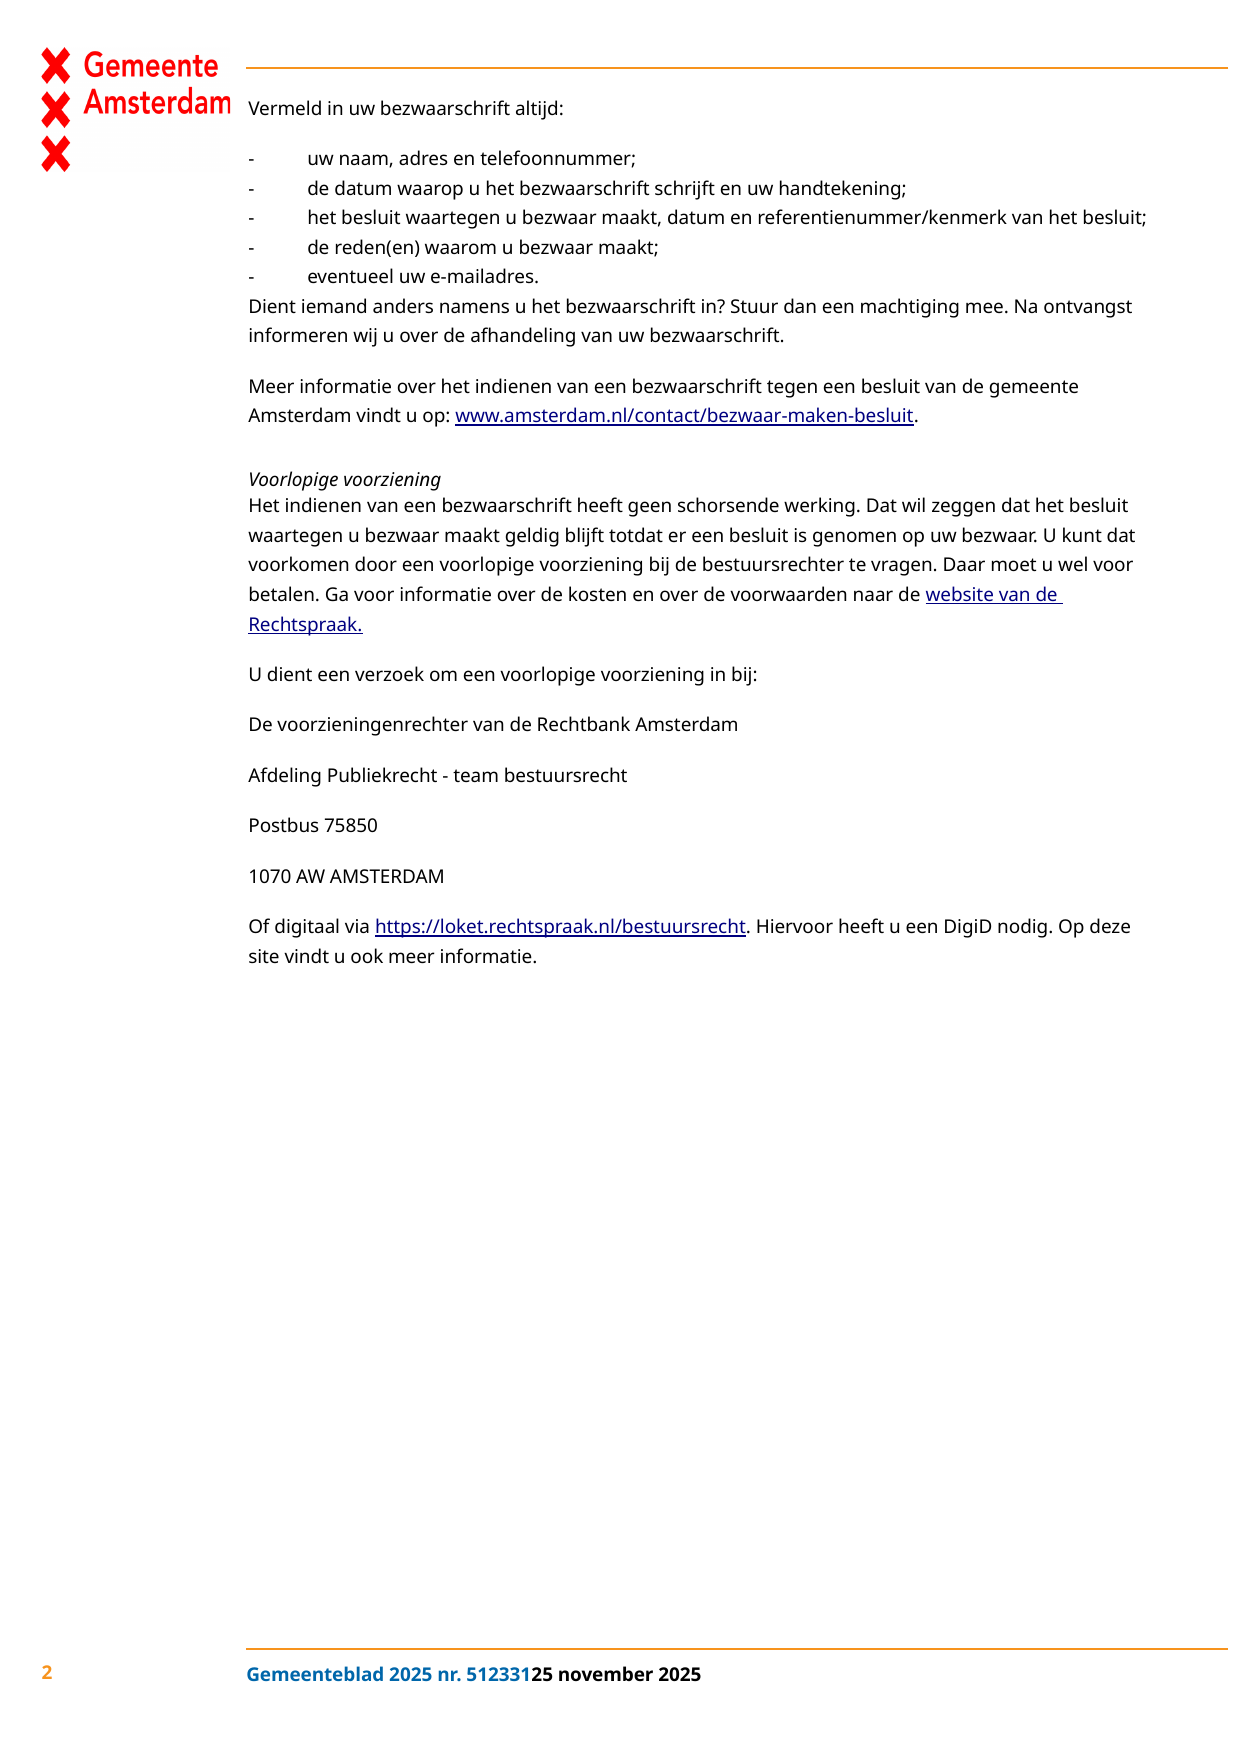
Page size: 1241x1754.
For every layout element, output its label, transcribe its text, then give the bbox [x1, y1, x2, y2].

text Of digitaal via https://loket.rechtspraak.nl/bestuursrecht. Hiervoor heeft u een DigiD nodig. Op deze site vindt u ook meer informatie. [248, 913, 1152, 968]
list het besluit waartegen u bezwaar maakt, datum en referentienummer/kenmerk van het besluit; [248, 204, 1152, 230]
text Het indienen van een bezwaarschrift heeft geen schorsende werking. Dat wil zeggen dat het besluit waartegen u bezwaar maakt geldig blijft totdat er een besluit is genomen op uw bezwaar. U kunt dat voorkomen door een voorlopige voorziening bij de bestuursrechter te vragen. Daar moet u wel voor betalen. Ga voor informatie over de kosten en over de voorwaarden naar de website van de Rechtspraak. [248, 492, 1152, 636]
text Dient iemand anders namens u het bezwaarschrift in? Stuur dan een machtiging mee. Na ontvangst informeren wij u over de afhandeling van uw bezwaarschrift. [248, 293, 1152, 348]
list de datum waarop u het bezwaarschrift schrijft en uw handtekening; [248, 175, 1152, 201]
text Postbus 75850 [248, 812, 1152, 838]
text Afdeling Publiekrecht - team bestuursrecht [248, 762, 1152, 788]
picture [41, 47, 231, 172]
text Voorlopige voorziening [248, 467, 1152, 492]
list eventueel uw e-mailadres. [248, 263, 1152, 289]
list uw naam, adres en telefoonnummer; [248, 145, 1152, 171]
text U dient een verzoek om een voorlopige voorziening in bij: [248, 661, 1152, 687]
text Vermeld in uw bezwaarschrift altijd: [248, 95, 1152, 121]
text Meer informatie over het indienen van een bezwaarschrift tegen een besluit van de gemeente Amsterdam vindt u op: www.amsterdam.nl/contact/bezwaar-maken-besluit. [248, 373, 1152, 428]
list de reden(en) waarom u bezwaar maakt; [248, 234, 1152, 260]
text 1070 AW AMSTERDAM [248, 863, 1152, 888]
text De voorzieningenrechter van de Rechtbank Amsterdam [248, 712, 1152, 737]
